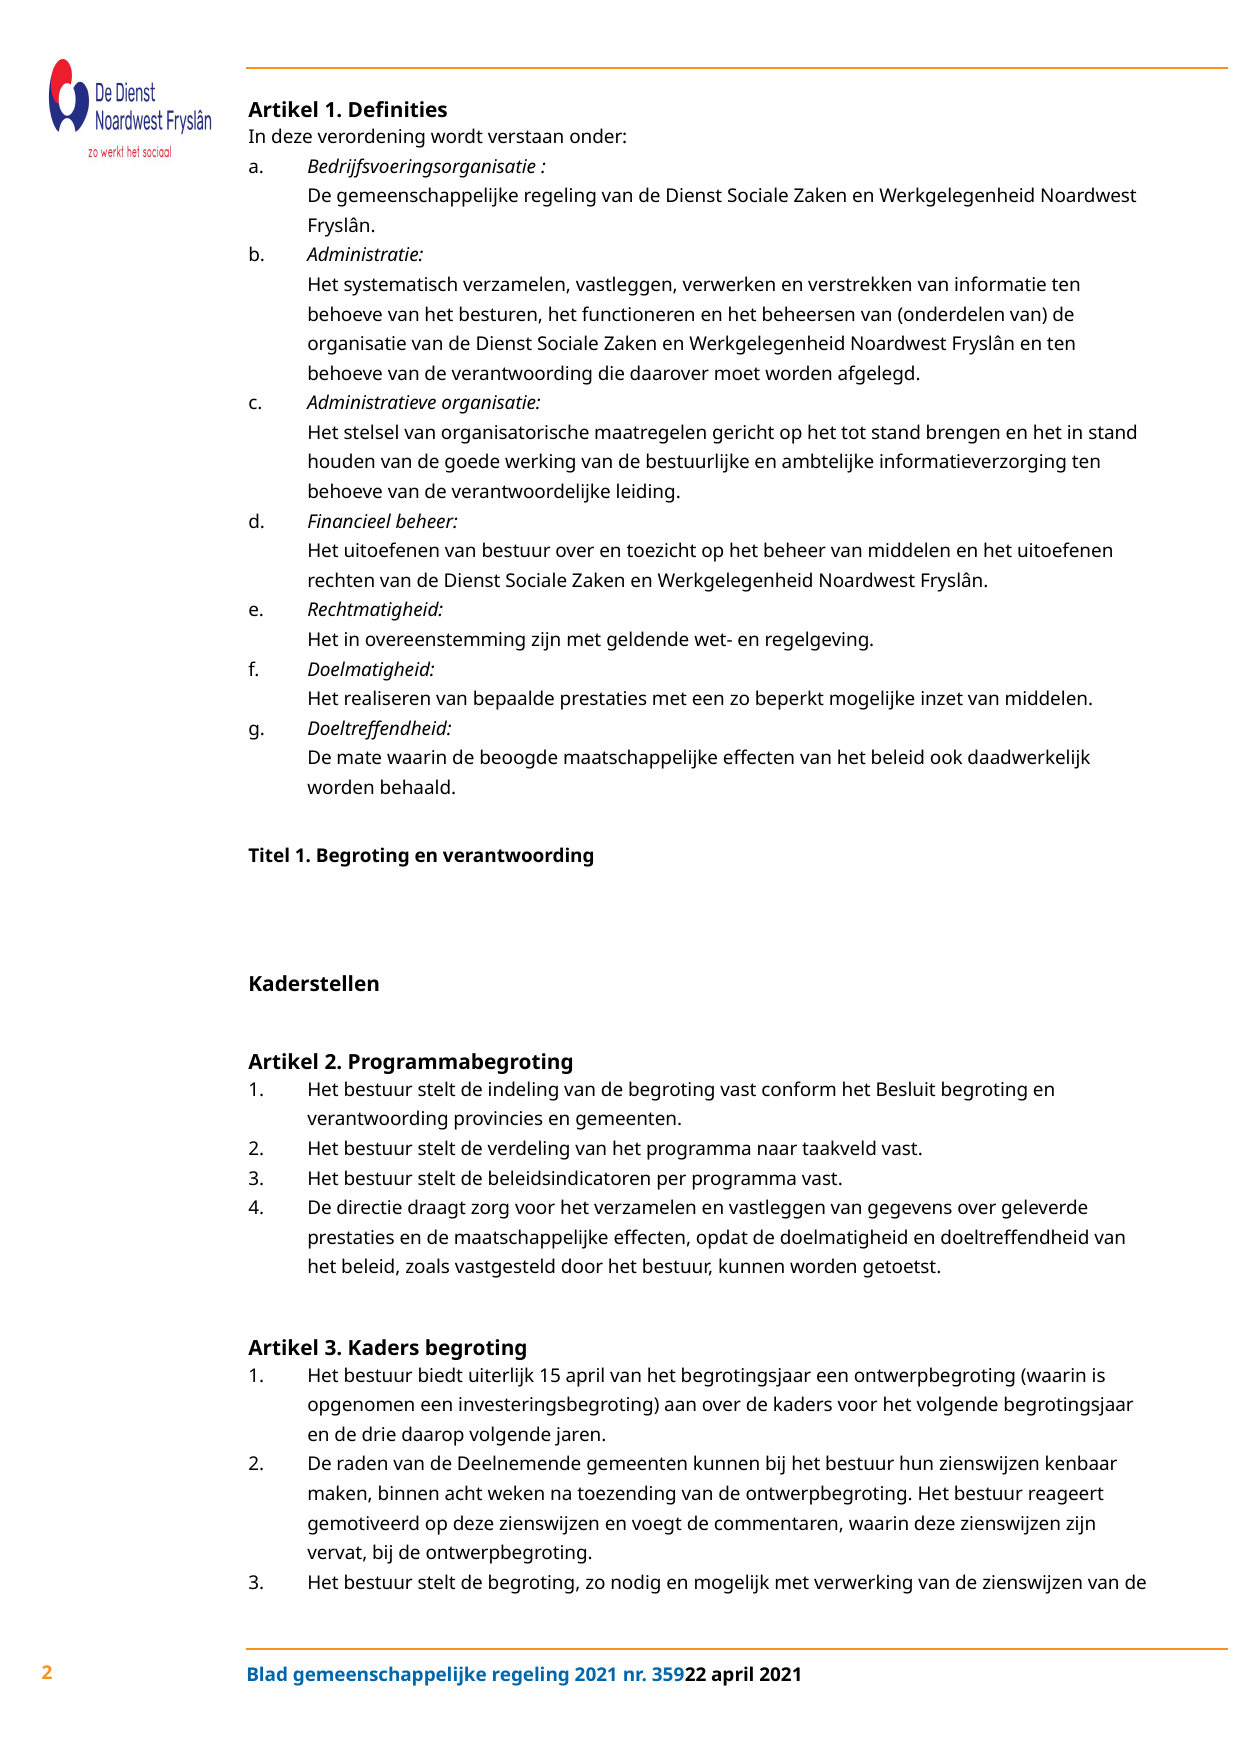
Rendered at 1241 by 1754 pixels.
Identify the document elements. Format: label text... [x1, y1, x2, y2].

text Titel 1. Begroting en verantwoording [248, 841, 1152, 869]
list Het bestuur stelt de indeling van de begroting vast conform het Besluit begroting en verantwoording provincies en gemeenten. [248, 1076, 1152, 1131]
list De mate waarin de beoogde maatschappelijke effecten van het beleid ook daadwerkelijk worden behaald. [248, 744, 1152, 800]
text Artikel 1. Definities [248, 95, 1152, 123]
list Doelmatigheid: [248, 656, 1152, 681]
list Het systematisch verzamelen, vastleggen, verwerken en verstrekken van informatie ten behoeve van het besturen, het functioneren en het beheersen van (onderdelen van) de organisatie van de Dienst Sociale Zaken en Werkgelegenheid Noardwest Fryslân en ten behoeve van de verantwoording die daarover moet worden afgelegd. [248, 271, 1152, 386]
text Kaderstellen [248, 969, 1152, 997]
list De directie draagt zorg voor het verzamelen en vastleggen van gegevens over geleverde prestaties en de maatschappelijke effecten, opdat de doelmatigheid en doeltreffendheid van het beleid, zoals vastgesteld door het bestuur, kunnen worden getoetst. [248, 1194, 1152, 1279]
list Administratie: [248, 242, 1152, 267]
list Het stelsel van organisatorische maatregelen gericht op het tot stand brengen en het in stand houden van de goede werking van de bestuurlijke en ambtelijke informatieverzorging ten behoeve van de verantwoordelijke leiding. [248, 419, 1152, 504]
list Het bestuur stelt de verdeling van het programma naar taakveld vast. [248, 1135, 1152, 1161]
text In deze verordening wordt verstaan onder: [248, 123, 1152, 149]
text Artikel 2. Programmabegroting [248, 1047, 1152, 1076]
list Doeltreffendheid: [248, 715, 1152, 741]
text Artikel 3. Kaders begroting [248, 1333, 1152, 1362]
list De gemeenschappelijke regeling van de Dienst Sociale Zaken en Werkgelegenheid Noardwest Fryslân. [248, 182, 1152, 238]
list Administratieve organisatie: [248, 389, 1152, 415]
list Het realiseren van bepaalde prestaties met een zo beperkt mogelijke inzet van middelen. [248, 685, 1152, 711]
list Rechtmatigheid: [248, 597, 1152, 622]
list De raden van de Deelnemende gemeenten kunnen bij het bestuur hun zienswijzen kenbaar maken, binnen acht weken na toezending van de ontwerpbegroting. Het bestuur reageert gemotiveerd op deze zienswijzen en voegt de commentaren, waarin deze zienswijzen zijn vervat, bij de ontwerpbegroting. [248, 1451, 1152, 1565]
picture [41, 47, 231, 172]
list Financieel beheer: [248, 508, 1152, 533]
list Het bestuur stelt de beleidsindicatoren per programma vast. [248, 1165, 1152, 1190]
list Bedrijfsvoeringsorganisatie : [248, 153, 1152, 178]
list Het bestuur stelt de begroting, zo nodig en mogelijk met verwerking van de zienswijzen van de [248, 1569, 1152, 1595]
list Het uitoefenen van bestuur over en toezicht op het beheer van middelen en het uitoefenen rechten van de Dienst Sociale Zaken en Werkgelegenheid Noardwest Fryslân. [248, 537, 1152, 593]
list Het bestuur biedt uiterlijk 15 april van het begrotingsjaar een ontwerpbegroting (waarin is opgenomen een investeringsbegroting) aan over de kaders voor het volgende begrotingsjaar en de drie daarop volgende jaren. [248, 1362, 1152, 1447]
list Het in overeenstemming zijn met geldende wet- en regelgeving. [248, 626, 1152, 652]
